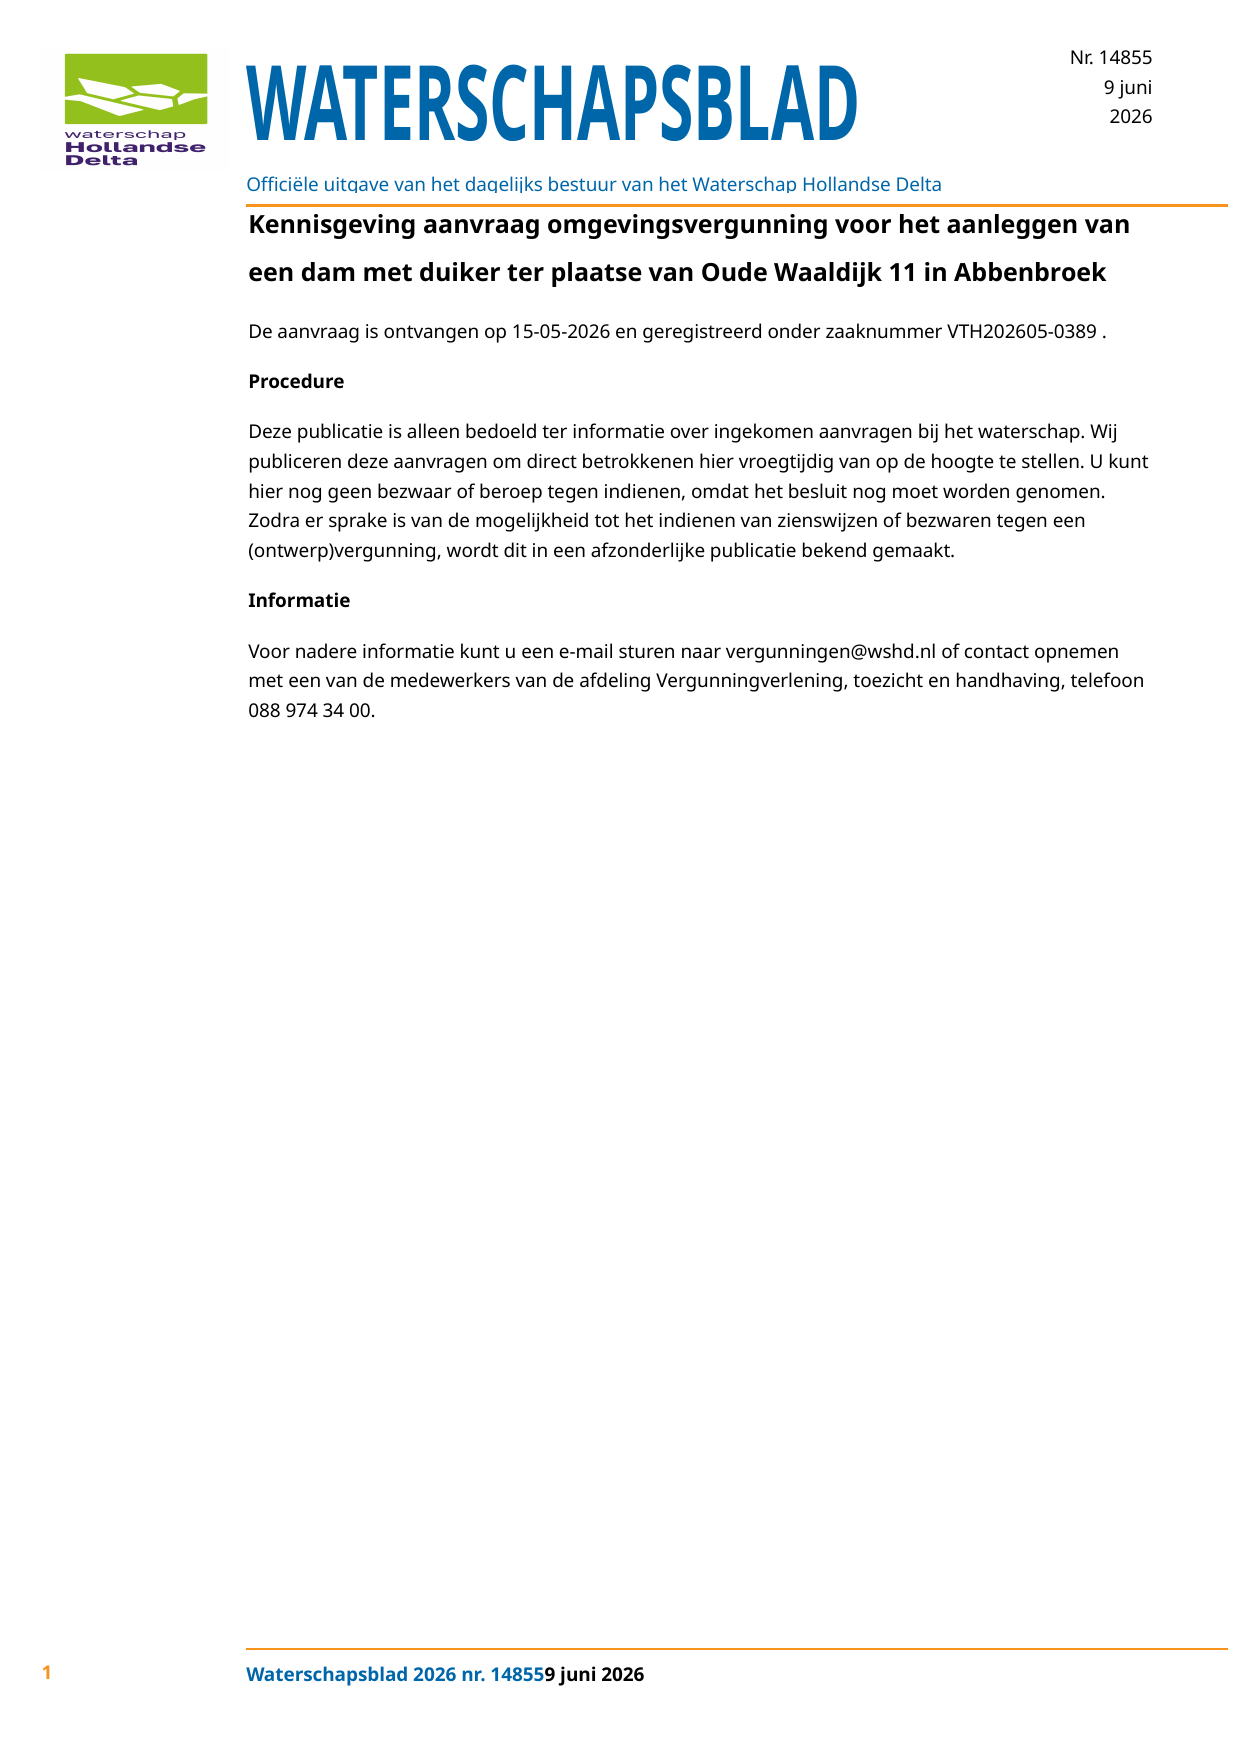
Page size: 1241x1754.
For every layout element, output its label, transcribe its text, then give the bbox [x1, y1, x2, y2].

text De aanvraag is ontvangen op 15-05-2026 en geregistreerd onder zaaknummer VTH202605-0389 . [248, 318, 1152, 344]
text Informatie [248, 587, 1152, 613]
text Voor nadere informatie kunt u een e-mail sturen naar vergunningen@wshd.nl of contact opnemen met een van de medewerkers van de afdeling Vergunningverlening, toezicht en handhaving, telefoon 088 974 34 00. [248, 638, 1152, 723]
text Deze publicatie is alleen bedoeld ter informatie over ingekomen aanvragen bij het waterschap. Wij publiceren deze aanvragen om direct betrokkenen hier vroegtijdig van op de hoogte te stellen. U kunt hier nog geen bezwaar of beroep tegen indienen, omdat het besluit nog moet worden genomen. Zodra er sprake is van de mogelijkheid tot het indienen van zienswijzen of bezwaren tegen een (ontwerp)vergunning, wordt dit in een afzonderlijke publicatie bekend gemaakt. [248, 419, 1152, 563]
picture [41, 47, 231, 172]
text Procedure [248, 368, 1152, 394]
text Kennisgeving aanvraag omgevingsvergunning voor het aanleggen van een dam met duiker ter plaatse van Oude Waaldijk 11 in Abbenbroek [248, 207, 1152, 288]
